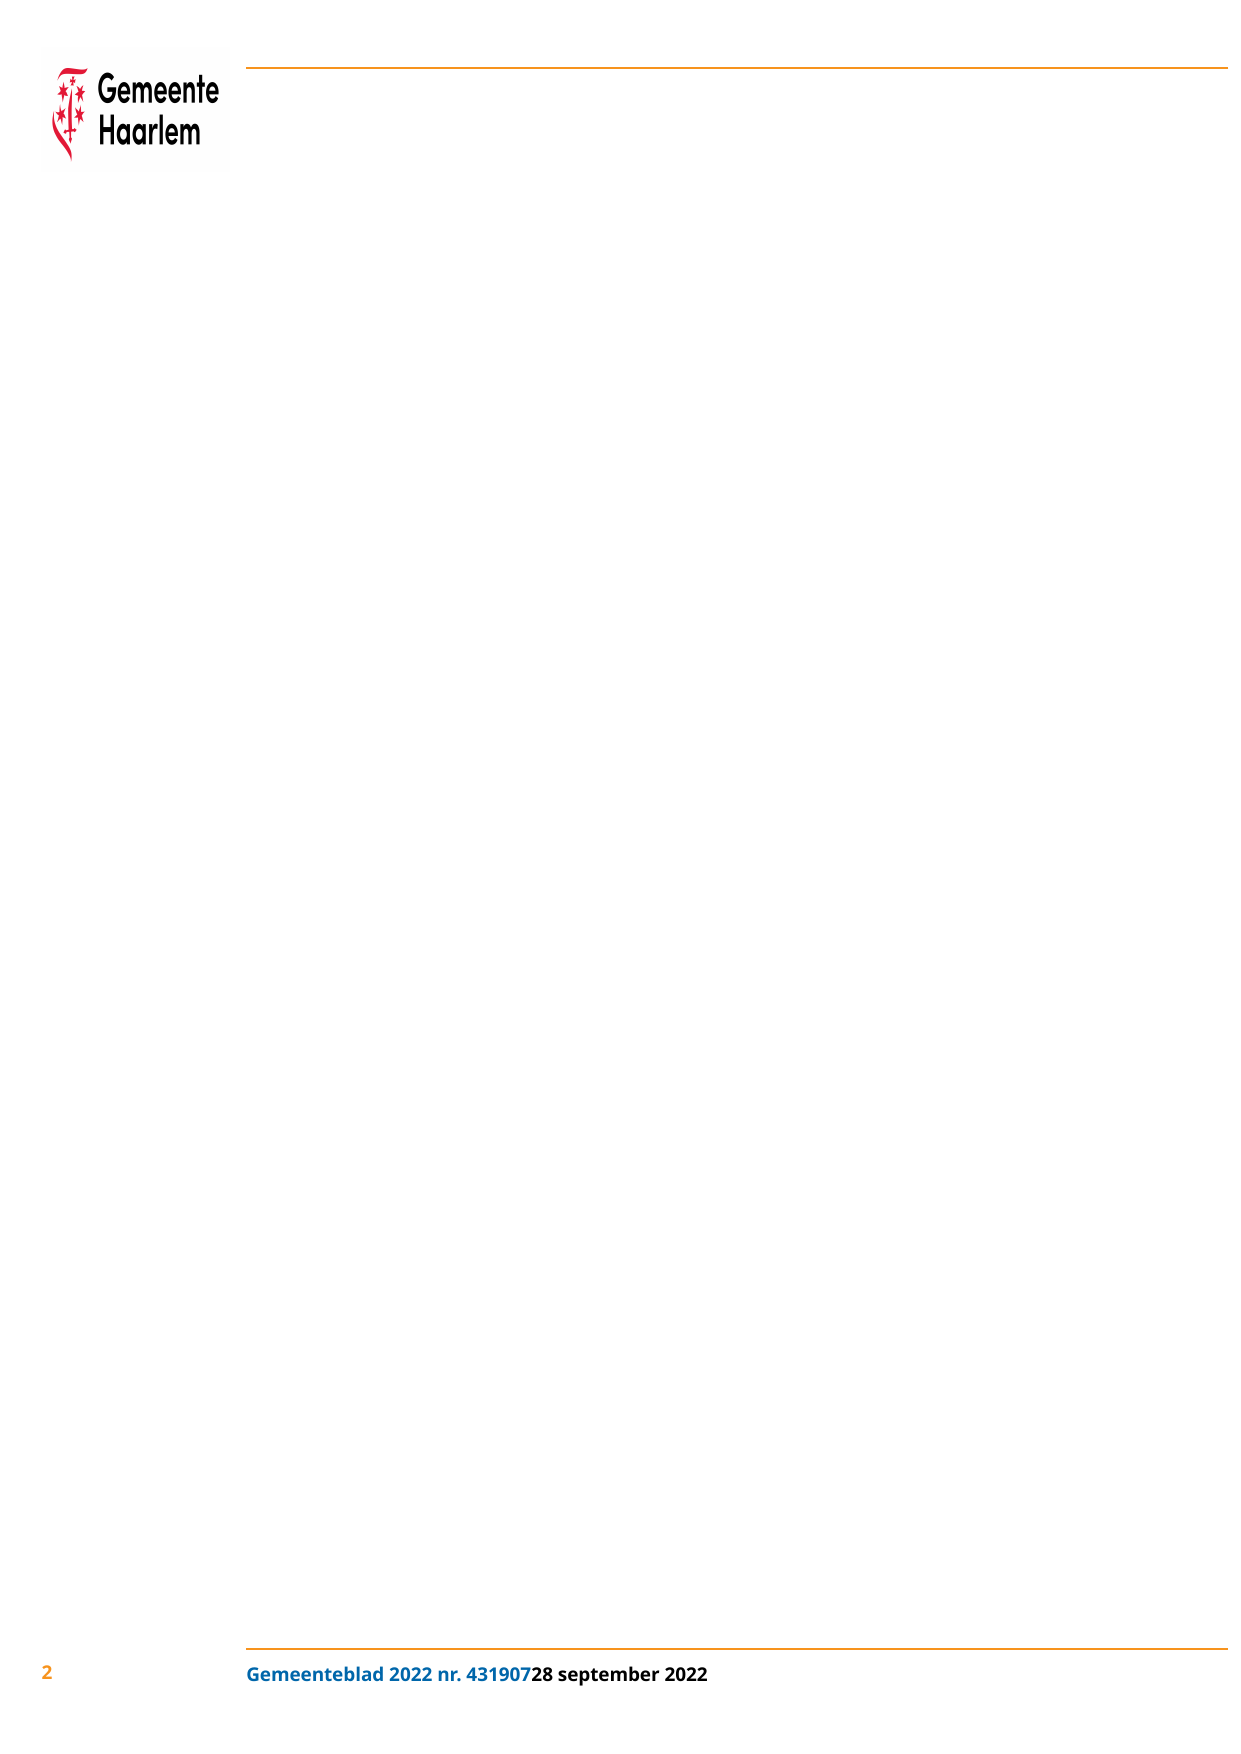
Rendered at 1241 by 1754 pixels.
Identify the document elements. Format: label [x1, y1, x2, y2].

picture [41, 47, 231, 172]
